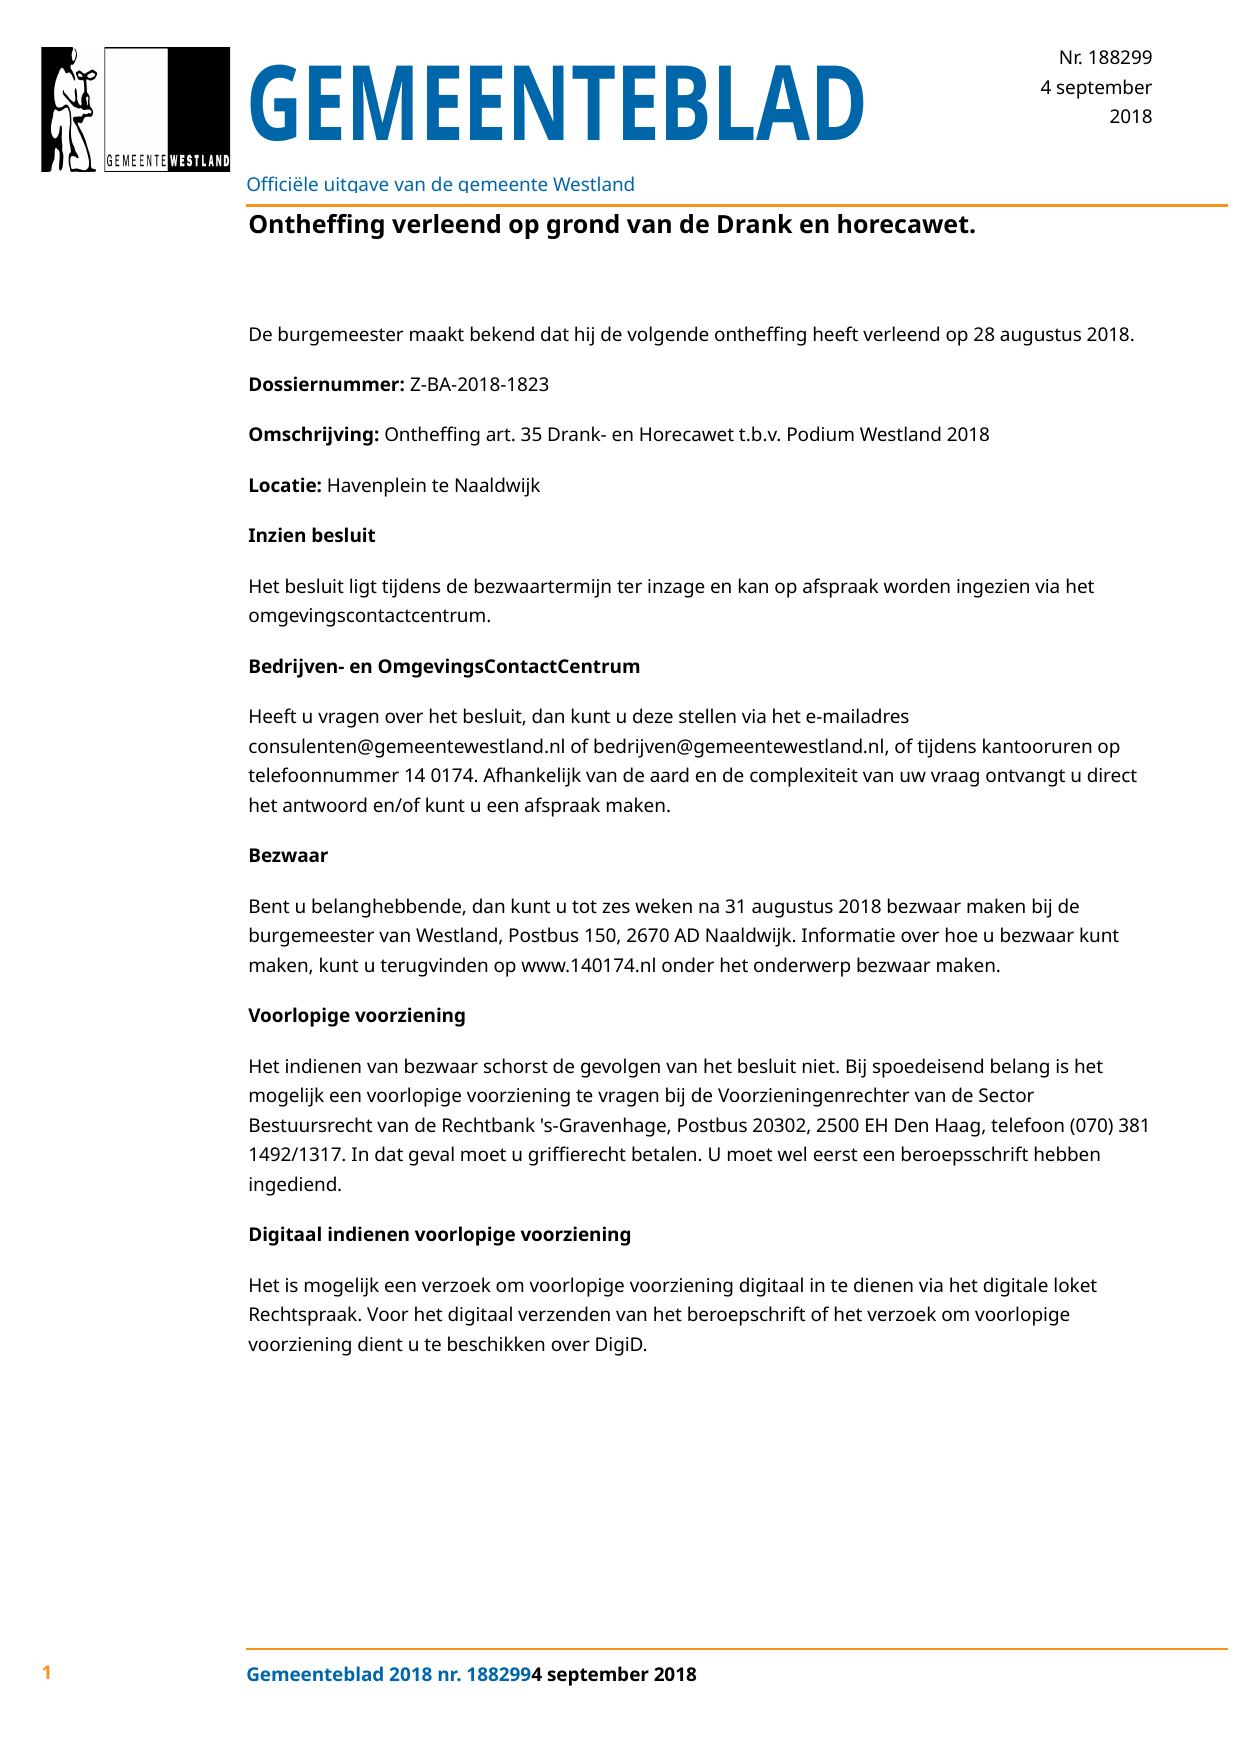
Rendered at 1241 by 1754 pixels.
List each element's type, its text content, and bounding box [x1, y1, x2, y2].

text Het indienen van bezwaar schorst de gevolgen van het besluit niet. Bij spoedeisend belang is het mogelijk een voorlopige voorziening te vragen bij de Voorzieningenrechter van de Sector Bestuursrecht van de Rechtbank 's-Gravenhage, Postbus 20302, 2500 EH Den Haag, telefoon (070) 381 1492/1317. In dat geval moet u griffierecht betalen. U moet wel eerst een beroepsschrift hebben ingediend. [248, 1053, 1152, 1197]
text Digitaal indienen voorlopige voorziening [248, 1222, 1152, 1247]
text Voorlopige voorziening [248, 1002, 1152, 1028]
text Ontheffing verleend op grond van de Drank en horecawet. [248, 207, 1152, 241]
text Bezwaar [248, 842, 1152, 868]
text Omschrijving: Ontheffing art. 35 Drank- en Horecawet t.b.v. Podium Westland 2018 [248, 422, 1152, 447]
text Inzien besluit [248, 522, 1152, 548]
picture [41, 47, 231, 172]
text Locatie: Havenplein te Naaldwijk [248, 472, 1152, 498]
text Het besluit ligt tijdens de bezwaartermijn ter inzage en kan op afspraak worden ingezien via het omgevingscontactcentrum. [248, 573, 1152, 628]
text De burgemeester maakt bekend dat hij de volgende ontheffing heeft verleend op 28 augustus 2018. [248, 321, 1152, 346]
text Heeft u vragen over het besluit, dan kunt u deze stellen via het e-mailadres consulenten@gemeentewestland.nl of bedrijven@gemeentewestland.nl, of tijdens kantooruren op telefoonnummer 14 0174. Afhankelijk van de aard en de complexiteit van uw vraag ontvangt u direct het antwoord en/of kunt u een afspraak maken. [248, 703, 1152, 818]
text Dossiernummer: Z-BA-2018-1823 [248, 371, 1152, 397]
text Het is mogelijk een verzoek om voorlopige voorziening digitaal in te dienen via het digitale loket Rechtspraak. Voor het digitaal verzenden van het beroepschrift of het verzoek om voorlopige voorziening dient u te beschikken over DigiD. [248, 1272, 1152, 1357]
text Bedrijven- en OmgevingsContactCentrum [248, 653, 1152, 678]
text Bent u belanghebbende, dan kunt u tot zes weken na 31 augustus 2018 bezwaar maken bij de burgemeester van Westland, Postbus 150, 2670 AD Naaldwijk. Informatie over hoe u bezwaar kunt maken, kunt u terugvinden op www.140174.nl onder het onderwerp bezwaar maken. [248, 893, 1152, 978]
